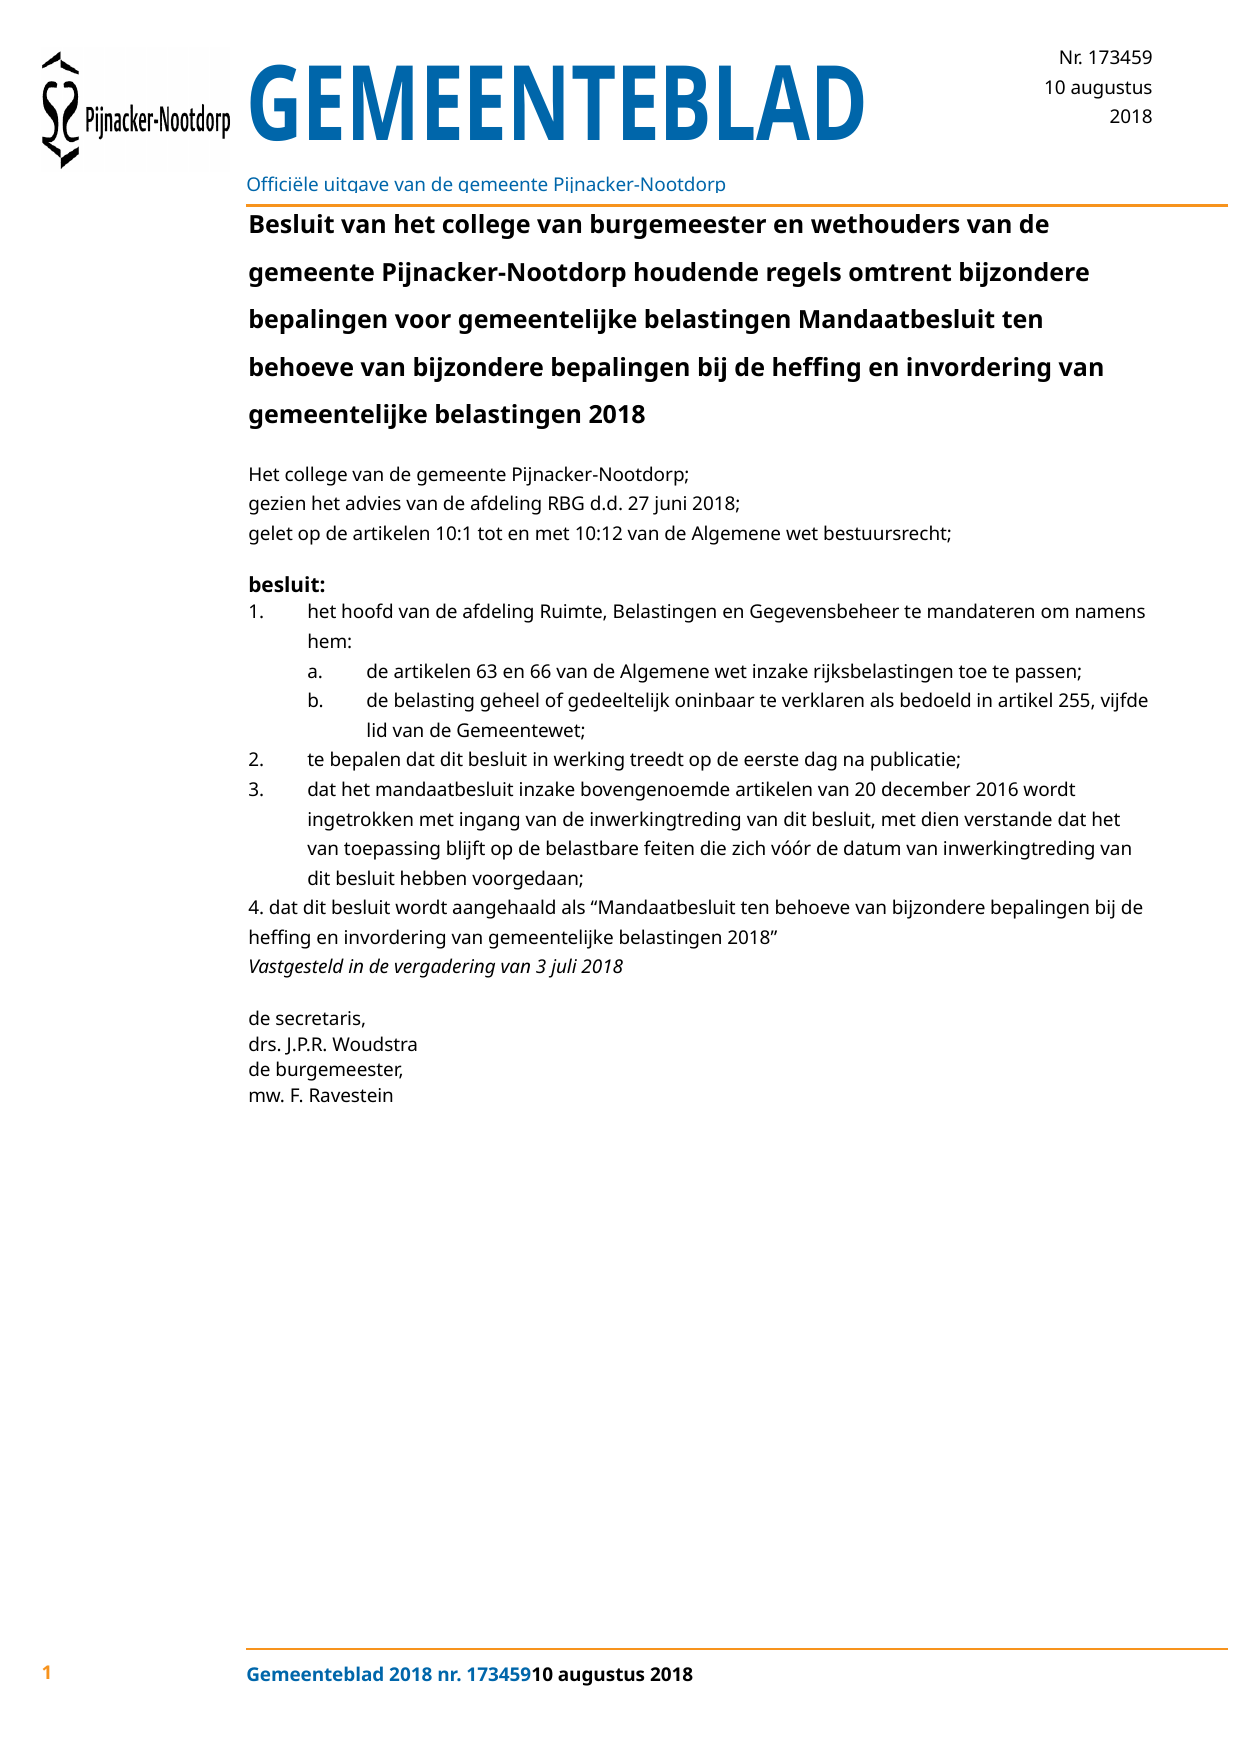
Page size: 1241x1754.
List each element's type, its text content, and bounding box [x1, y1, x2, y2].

text mw. F. Ravestein [248, 1082, 1152, 1108]
text de burgemeester, [248, 1057, 1152, 1082]
text drs. J.P.R. Woudstra [248, 1031, 1152, 1057]
list het hoofd van de afdeling Ruimte, Belastingen en Gegevensbeheer te mandateren om namens hem: [248, 599, 1152, 654]
text besluit: [248, 570, 1152, 599]
list de belasting geheel of gedeeltelijk oninbaar te verklaren als bedoeld in artikel 255, vijfde lid van de Gemeentewet; [307, 687, 1152, 743]
picture [41, 47, 231, 172]
list dat het mandaatbesluit inzake bovengenoemde artikelen van 20 december 2016 wordt ingetrokken met ingang van de inwerkingtreding van dit besluit, met dien verstande dat het van toepassing blijft op de belastbare feiten die zich vóór de datum van inwerkingtreding van dit besluit hebben voorgedaan; [248, 776, 1152, 891]
list te bepalen dat dit besluit in werking treedt op de eerste dag na publicatie; [248, 747, 1152, 772]
text Het college van de gemeente Pijnacker-Nootdorp; [248, 461, 1152, 486]
text 4. dat dit besluit wordt aangehaald als “Mandaatbesluit ten behoeve van bijzondere bepalingen bij de heffing en invordering van gemeentelijke belastingen 2018” [248, 894, 1152, 950]
text gezien het advies van de afdeling RBG d.d. 27 juni 2018; [248, 490, 1152, 516]
text gelet op de artikelen 10:1 tot en met 10:12 van de Algemene wet bestuursrecht; [248, 520, 1152, 546]
text de secretaris, [248, 1005, 1152, 1031]
text Vastgesteld in de vergadering van 3 juli 2018 [248, 954, 1152, 979]
list de artikelen 63 en 66 van de Algemene wet inzake rijksbelastingen toe te passen; [307, 658, 1152, 684]
text Besluit van het college van burgemeester en wethouders van de gemeente Pijnacker-Nootdorp houdende regels omtrent bijzondere bepalingen voor gemeentelijke belastingen Mandaatbesluit ten behoeve van bijzondere bepalingen bij de heffing en invordering van gemeentelijke belastingen 2018 [248, 207, 1152, 431]
